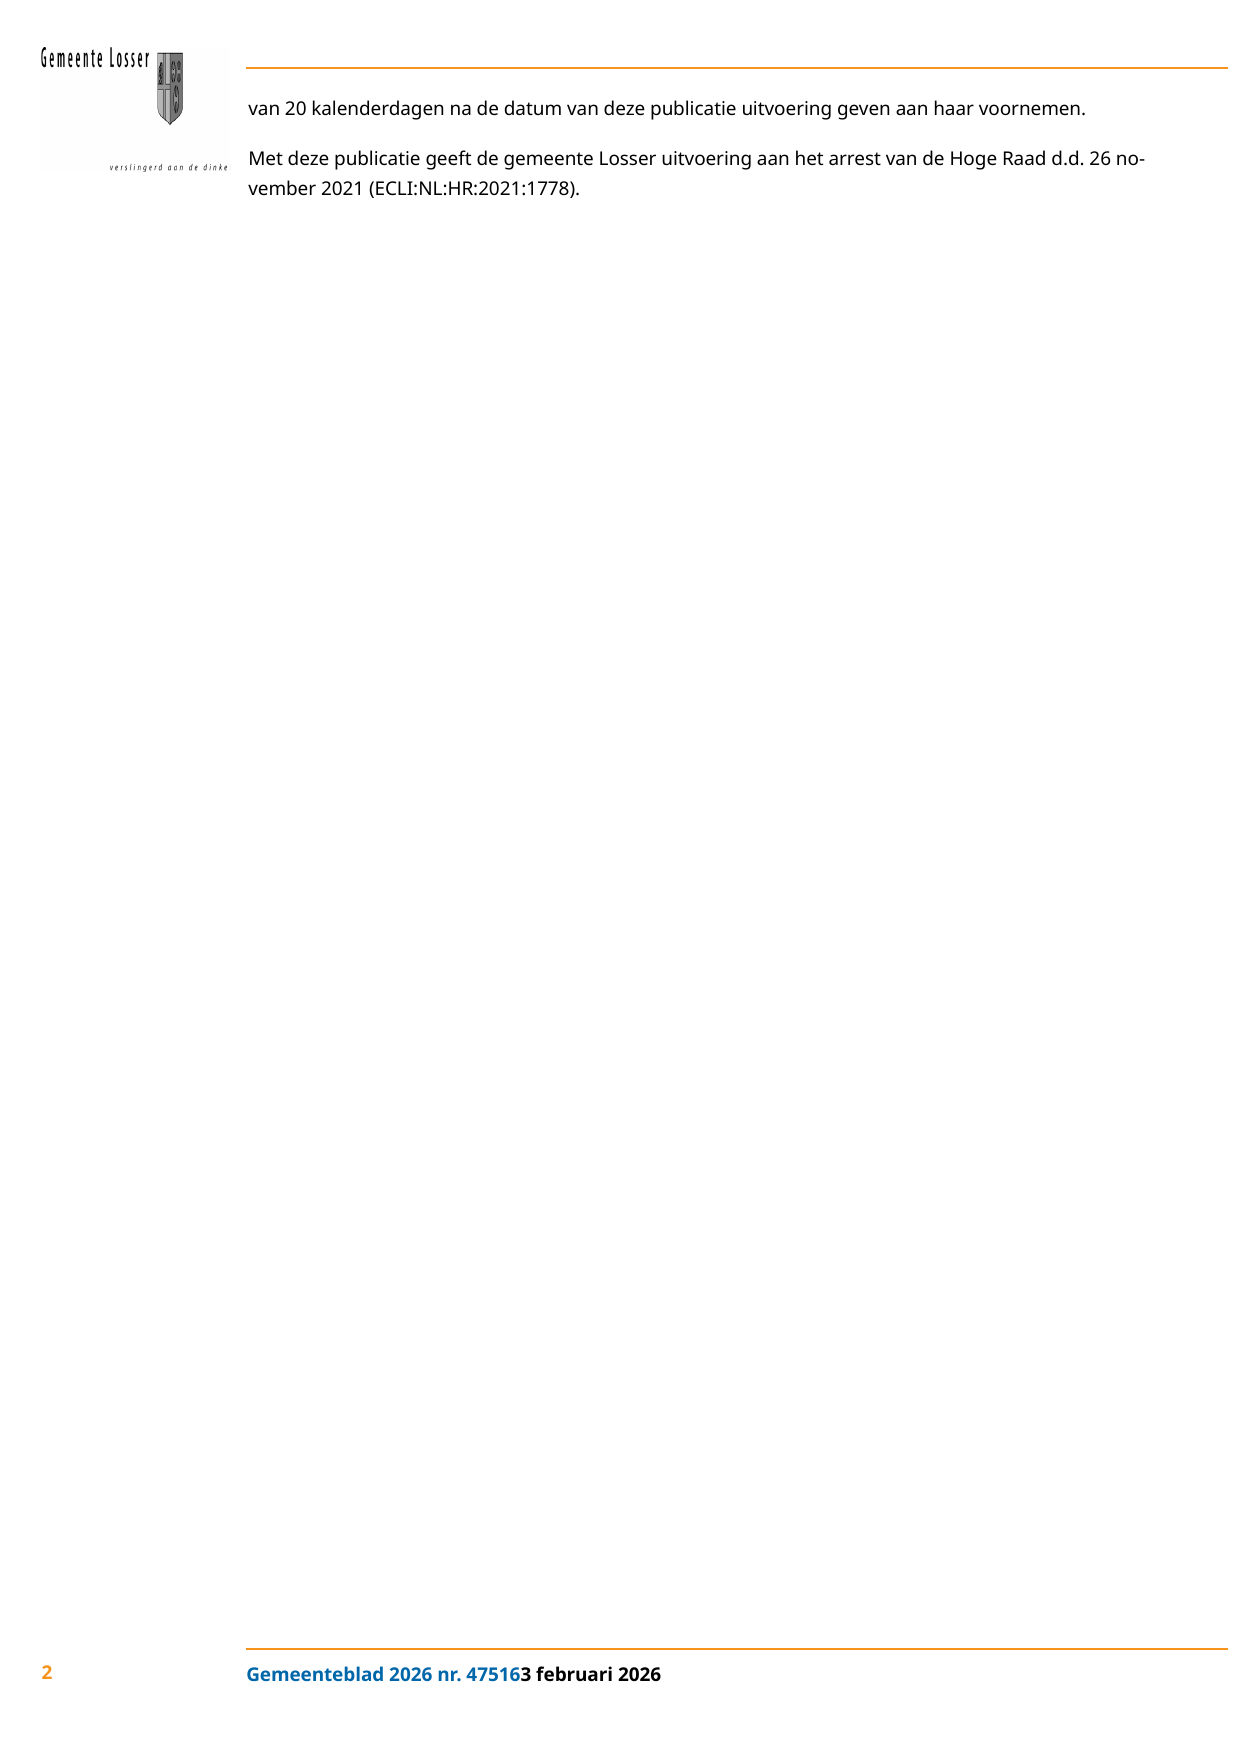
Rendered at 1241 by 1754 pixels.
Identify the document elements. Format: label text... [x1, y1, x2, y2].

text van 20 kalenderdagen na de datum van deze publicatie uitvoering geven aan haar voornemen. [248, 95, 1152, 121]
text Met deze publicatie geeft de gemeente Losser uitvoering aan het arrest van de Hoge Raad d.d. 26 no- vember 2021 (ECLI:NL:HR:2021:1778). [248, 145, 1152, 201]
picture [41, 47, 231, 172]
